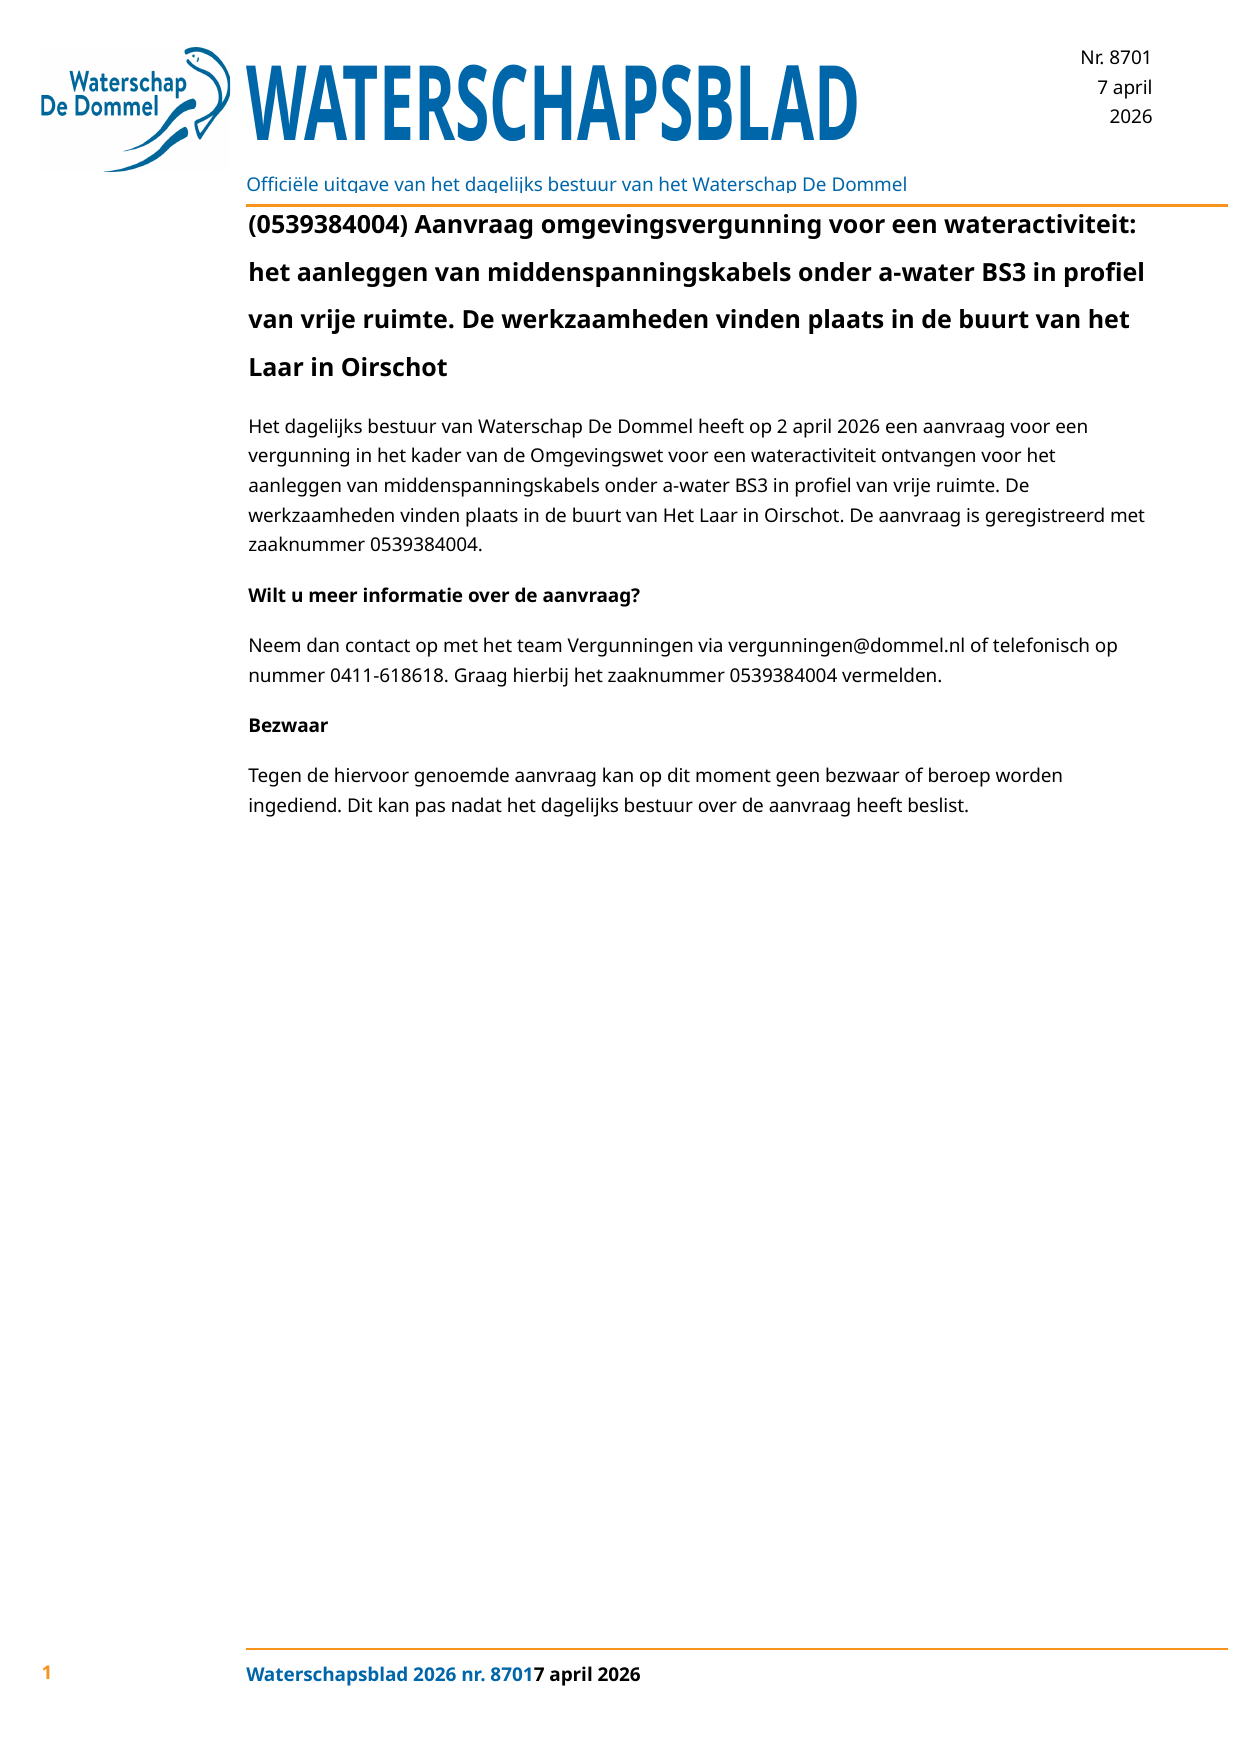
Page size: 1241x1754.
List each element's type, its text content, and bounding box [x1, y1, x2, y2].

text Het dagelijks bestuur van Waterschap De Dommel heeft op 2 april 2026 een aanvraag voor een vergunning in het kader van de Omgevingswet voor een wateractiviteit ontvangen voor het aanleggen van middenspanningskabels onder a-water BS3 in profiel van vrije ruimte. De werkzaamheden vinden plaats in de buurt van Het Laar in Oirschot. De aanvraag is geregistreerd met zaaknummer 0539384004. [248, 413, 1152, 557]
picture [204, 47, 231, 76]
text (0539384004) Aanvraag omgevingsvergunning voor een wateractiviteit: het aanleggen van middenspanningskabels onder a-water BS3 in profiel van vrije ruimte. De werkzaamheden vinden plaats in de buurt van het Laar in Oirschot [248, 207, 1152, 384]
text Neem dan contact op met het team Vergunningen via vergunningen@dommel.nl of telefonisch op nummer 0411-618618. Graag hierbij het zaaknummer 0539384004 vermelden. [248, 632, 1152, 688]
picture [45, 99, 51, 111]
text Tegen de hiervoor genoemde aanvraag kan op dit moment geen bezwaar of beroep worden ingediend. Dit kan pas nadat het dagelijks bestuur over de aanvraag heeft beslist. [248, 763, 1152, 818]
text Bezwaar [248, 712, 1152, 738]
picture [198, 118, 210, 131]
picture [41, 47, 231, 172]
text Wilt u meer informatie over de aanvraag? [248, 582, 1152, 608]
